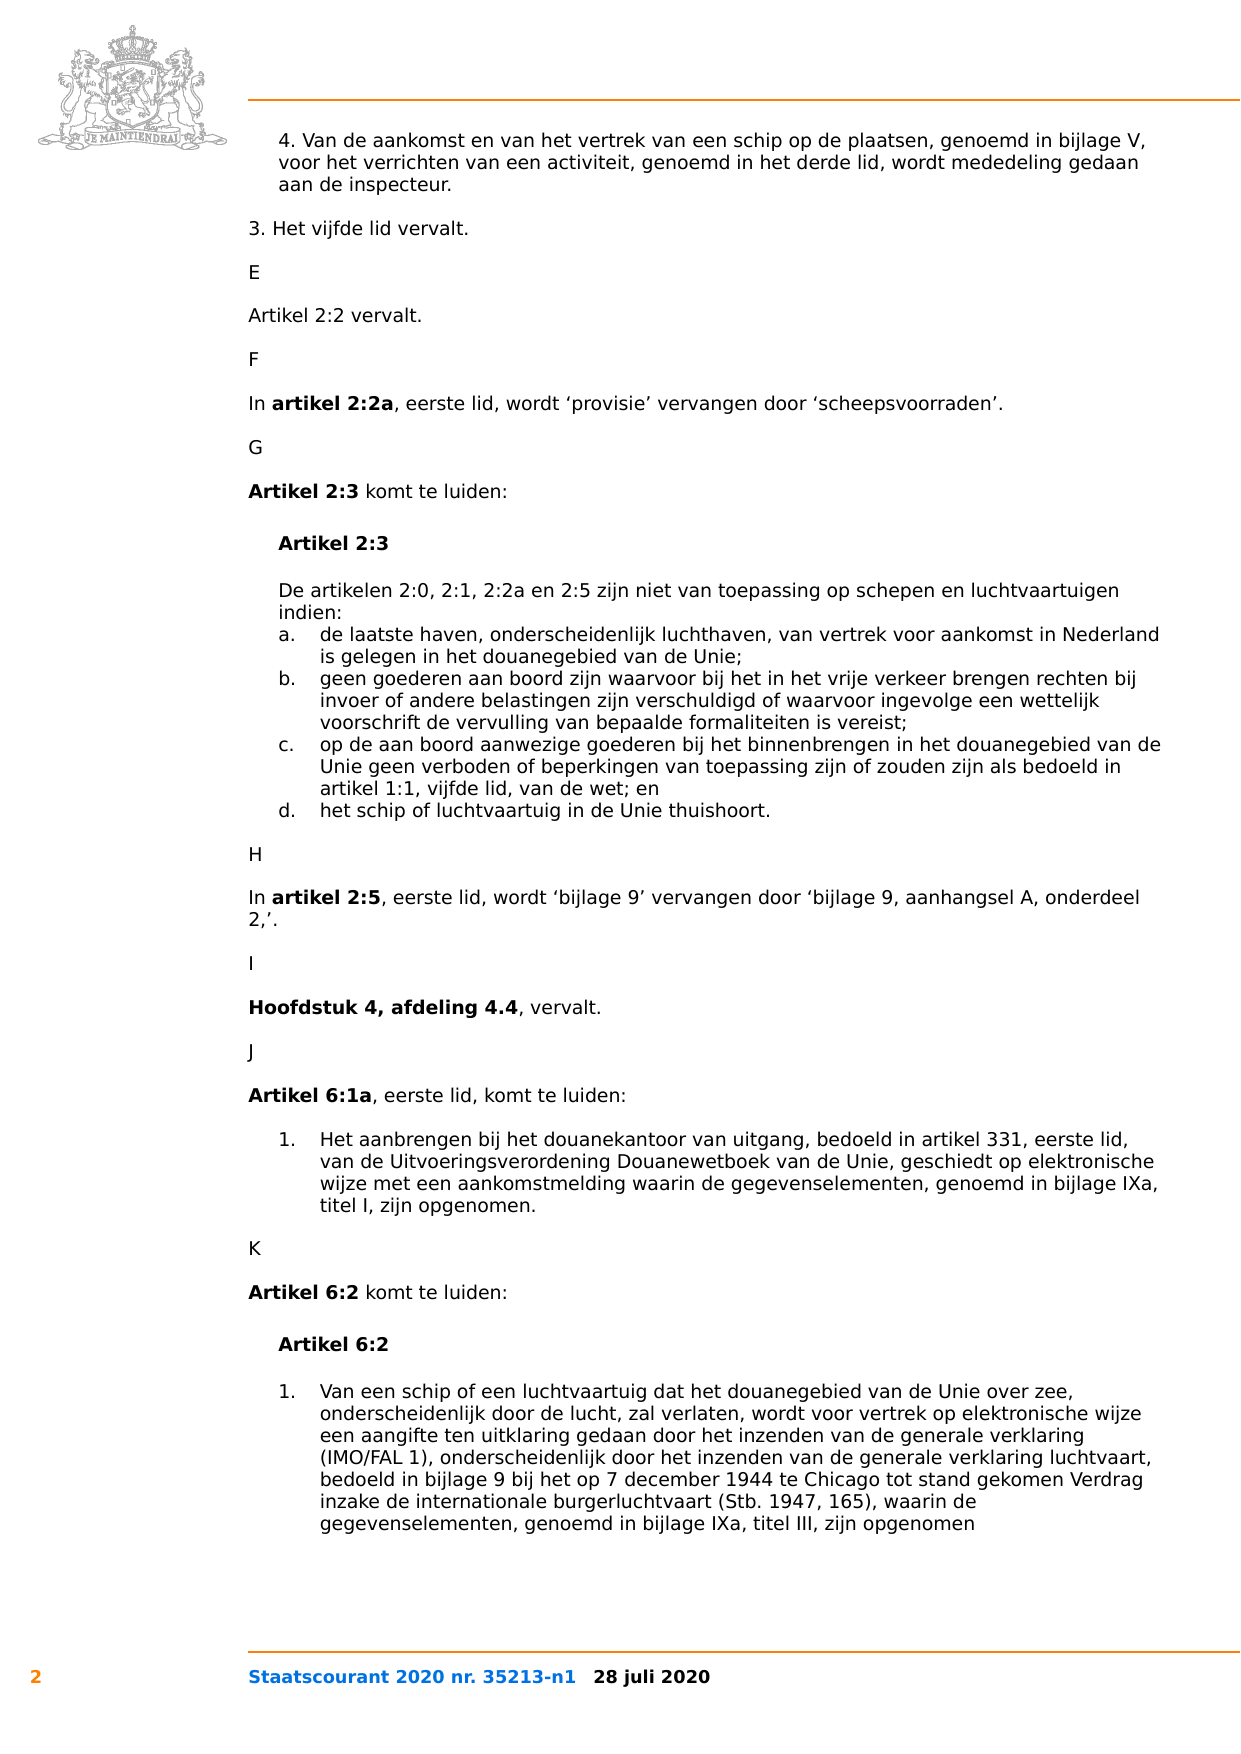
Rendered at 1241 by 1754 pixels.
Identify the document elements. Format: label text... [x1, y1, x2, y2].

subtitle Artikel 2:3 [278, 533, 1163, 555]
text H [248, 843, 1163, 865]
text Artikel 6:2 komt te luiden: [248, 1282, 1163, 1304]
text d. het schip of luchtvaartuig in de Unie thuishoort. [278, 799, 1163, 822]
text De artikelen 2:0, 2:1, 2:2a en 2:5 zijn niet van toepassing op schepen en luchtvaartuigen indien: [278, 580, 1163, 624]
text b. geen goederen aan boord zijn waarvoor bij het in het vrije verkeer brengen rechten bij invoer of andere belastingen zijn verschuldigd of waarvoor ingevolge een wettelijk voorschrift de vervulling van bepaalde formaliteiten is vereist; [278, 668, 1163, 734]
text In artikel 2:2a, eerste lid, wordt ‘provisie’ vervangen door ‘scheepsvoorraden’. [248, 393, 1163, 415]
text Artikel 2:3 komt te luiden: [248, 481, 1163, 503]
text Artikel 6:1a, eerste lid, komt te luiden: [248, 1085, 1163, 1107]
picture [38, 25, 227, 150]
text F [248, 349, 1163, 371]
text 1. Het aanbrengen bij het douanekantoor van uitgang, bedoeld in artikel 331, eerste lid, van de Uitvoeringsverordening Douanewetboek van de Unie, geschiedt op elektronische wijze met een aankomstmelding waarin de gegevenselementen, genoemd in bijlage IXa, titel I, zijn opgenomen. [278, 1128, 1163, 1216]
text Hoofdstuk 4, afdeling 4.4, vervalt. [248, 997, 1163, 1019]
text 3. Het vijfde lid vervalt. [248, 218, 1163, 240]
text G [248, 437, 1163, 459]
text E [248, 262, 1163, 283]
subtitle Artikel 6:2 [278, 1334, 1163, 1356]
text Artikel 2:2 vervalt. [248, 305, 1163, 327]
text a. de laatste haven, onderscheidenlijk luchthaven, van vertrek voor aankomst in Nederland is gelegen in het douanegebied van de Unie; [278, 624, 1163, 668]
text K [248, 1238, 1163, 1260]
text c. op de aan boord aanwezige goederen bij het binnenbrengen in het douanegebied van de Unie geen verboden of beperkingen van toepassing zijn of zouden zijn als bedoeld in artikel 1:1, vijfde lid, van de wet; en [278, 734, 1163, 799]
text In artikel 2:5, eerste lid, wordt ‘bijlage 9’ vervangen door ‘bijlage 9, aanhangsel A, onderdeel 2,’. [248, 887, 1163, 931]
text 1. Van een schip of een luchtvaartuig dat het douanegebied van de Unie over zee, onderscheidenlijk door de lucht, zal verlaten, wordt voor vertrek op elektronische wijze een aangifte ten uitklaring gedaan door het inzenden van de generale verklaring (IMO/FAL 1), onderscheidenlijk door het inzenden van de generale verklaring luchtvaart, bedoeld in bijlage 9 bij het op 7 december 1944 te Chicago tot stand gekomen Verdrag inzake de internationale burgerluchtvaart (Stb. 1947, 165), waarin de gegevenselementen, genoemd in bijlage IXa, titel III, zijn opgenomen [278, 1381, 1163, 1535]
text 4. Van de aankomst en van het vertrek van een schip op de plaatsen, genoemd in bijlage V, voor het verrichten van een activiteit, genoemd in het derde lid, wordt mededeling gedaan aan de inspecteur. [278, 130, 1163, 196]
text I [248, 953, 1163, 975]
text J [248, 1041, 1163, 1063]
